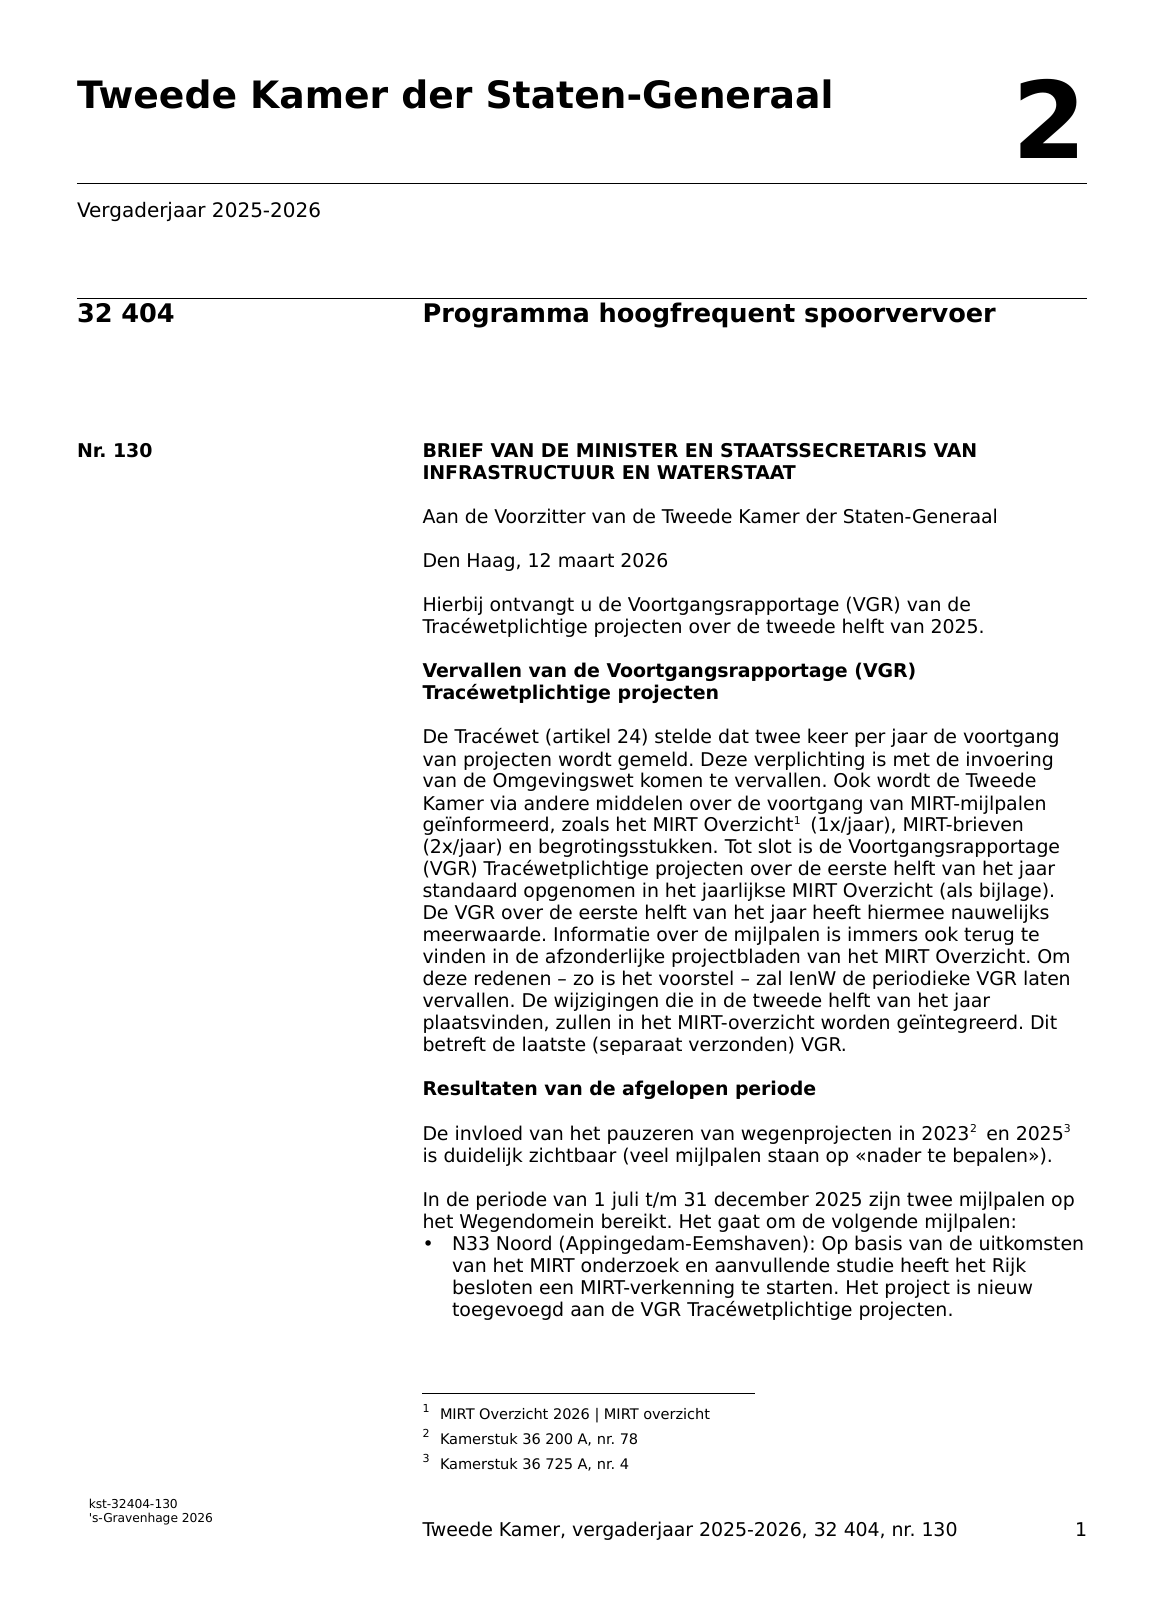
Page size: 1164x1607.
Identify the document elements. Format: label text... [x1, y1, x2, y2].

subtitle Vervallen van de Voortgangsrapportage (VGR) Tracéwetplichtige projecten [422, 660, 1087, 704]
text Den Haag, 12 maart 2026 [422, 550, 1087, 572]
table_header 2 [886, 59, 1087, 183]
text kst-32404-130 [88, 1497, 323, 1511]
subtitle Nr. 130 BRIEF VAN DE MINISTER EN STAATSSECRETARIS VAN INFRASTRUCTUUR EN WATERSTAAT [77, 440, 1087, 484]
text Hierbij ontvangt u de Voortgangsrapportage (VGR) van de Tracéwetplichtige projecten over de tweede helft van 2025. [422, 594, 1087, 638]
table_cell Vergaderjaar 2025-2026 [77, 184, 1087, 298]
text In de periode van 1 juli t/m 31 december 2025 zijn twee mijlpalen op het Wegendomein bereikt. Het gaat om de volgende mijlpalen: [422, 1189, 1087, 1233]
text Kamerstuk 36 200 A, nr. 78 [422, 1427, 1087, 1449]
text De Tracéwet (artikel 24) stelde dat twee keer per jaar de voortgang van projecten wordt gemeld. Deze verplichting is met de invoering van de Omgevingswet komen te vervallen. Ook wordt de Tweede Kamer via andere middelen over de voortgang van MIRT-mijlpalen geïnformeerd, zoals het MIRT Overzicht (1x/jaar), MIRT-brieven (2x/jaar) en begrotingsstukken. Tot slot is de Voortgangsrapportage (VGR) Tracéwetplichtige projecten over de eerste helft van het jaar standaard opgenomen in het jaarlijkse MIRT Overzicht (als bijlage). De VGR over de eerste helft van het jaar heeft hiermee nauwelijks meerwaarde. Informatie over de mijlpalen is immers ook terug te vinden in de afzonderlijke projectbladen van het MIRT Overzicht. Om deze redenen – zo is het voorstel – zal IenW de periodieke VGR laten vervallen. De wijzigingen die in de tweede helft van het jaar plaatsvinden, zullen in het MIRT-overzicht worden geïntegreerd. Dit betreft de laatste (separaat verzonden) VGR. [422, 726, 1087, 1056]
subtitle 32 404 Programma hoogfrequent spoorvervoer [77, 299, 1087, 329]
text De invloed van het pauzeren van wegenprojecten in 2023 en 2025 is duidelijk zichtbaar (veel mijlpalen staan op «nader te bepalen»). [422, 1122, 1087, 1166]
subtitle Resultaten van de afgelopen periode [422, 1078, 1087, 1100]
table_header Tweede Kamer der Staten-Generaal [77, 59, 886, 183]
text 's-Gravenhage 2026 [88, 1511, 323, 1525]
text MIRT Overzicht 2026 | MIRT overzicht [422, 1402, 1087, 1424]
text • N33 Noord (Appingedam-Eemshaven): Op basis van de uitkomsten van het MIRT onderzoek en aanvullende studie heeft het Rijk besloten een MIRT-verkenning te starten. Het project is nieuw toegevoegd aan de VGR Tracéwetplichtige projecten. [422, 1233, 1087, 1321]
text Kamerstuk 36 725 A, nr. 4 [422, 1452, 1087, 1474]
text Aan de Voorzitter van de Tweede Kamer der Staten-Generaal [422, 506, 1087, 528]
